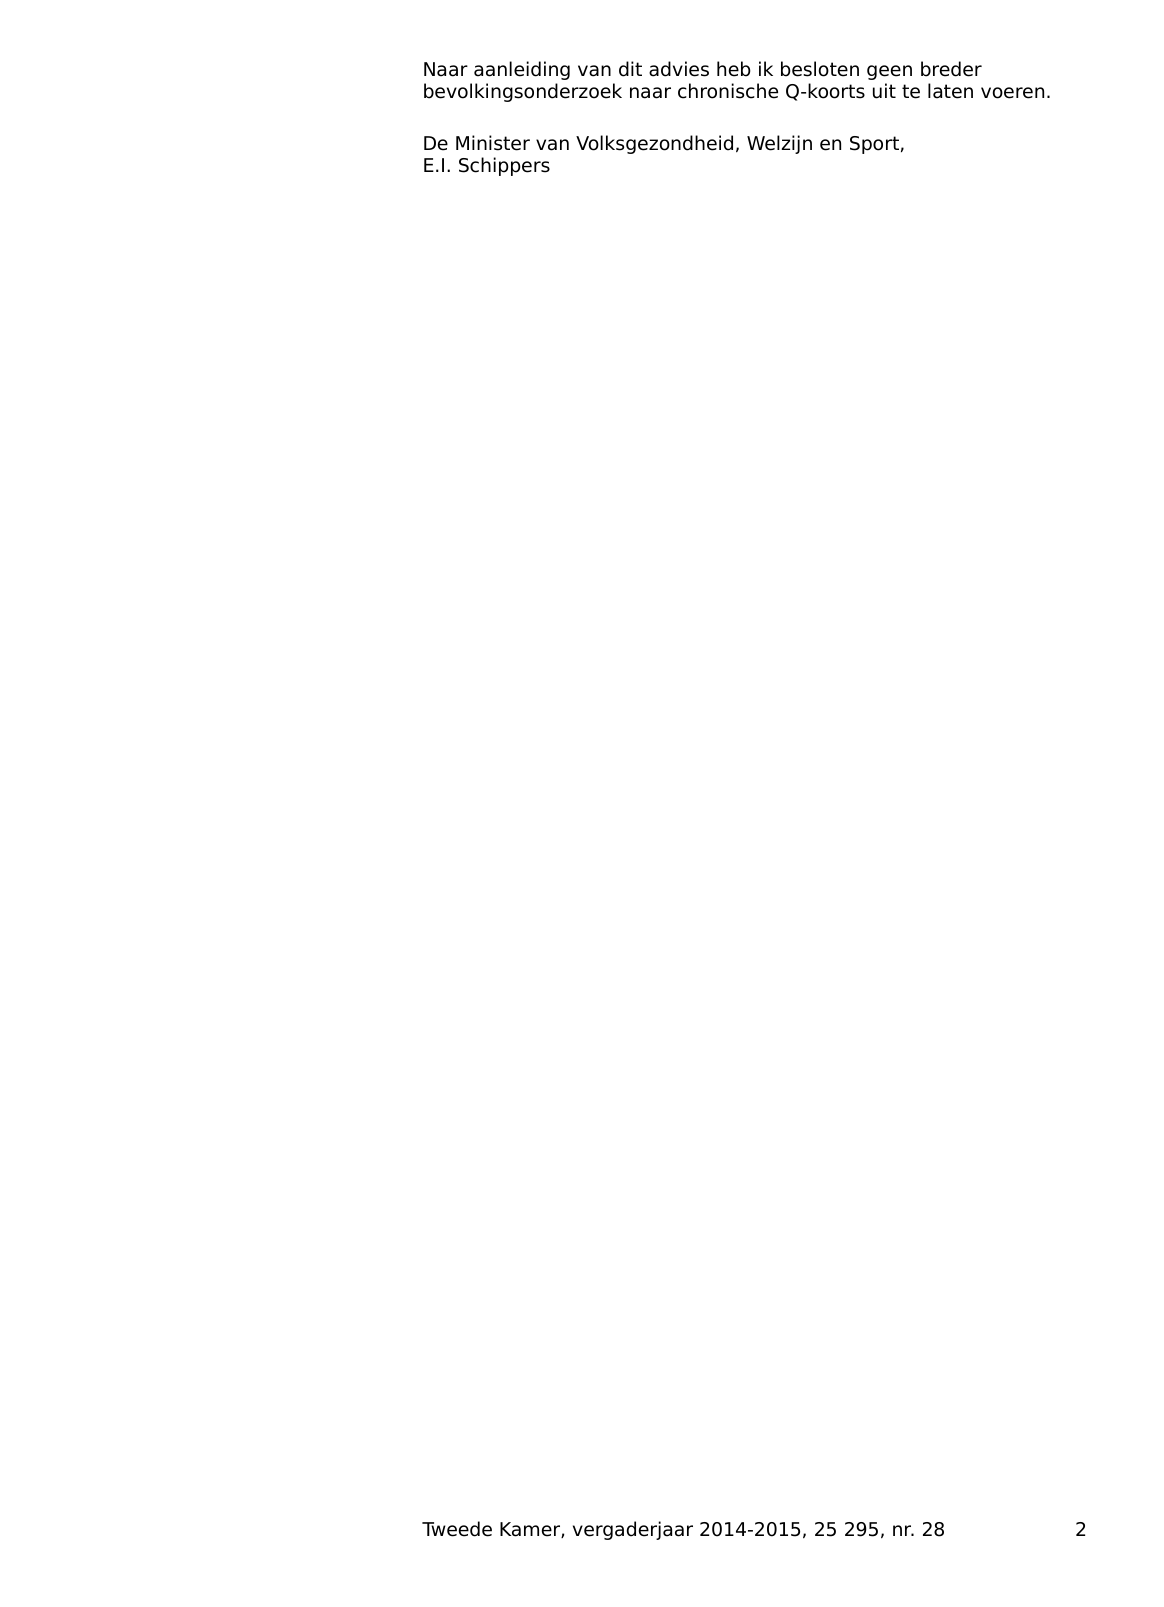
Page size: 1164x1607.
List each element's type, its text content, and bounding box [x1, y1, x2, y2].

text De Minister van Volksgezondheid, Welzijn en Sport, E.I. Schippers [422, 133, 1087, 177]
text Naar aanleiding van dit advies heb ik besloten geen breder bevolkingsonderzoek naar chronische Q-koorts uit te laten voeren. [422, 59, 1087, 103]
